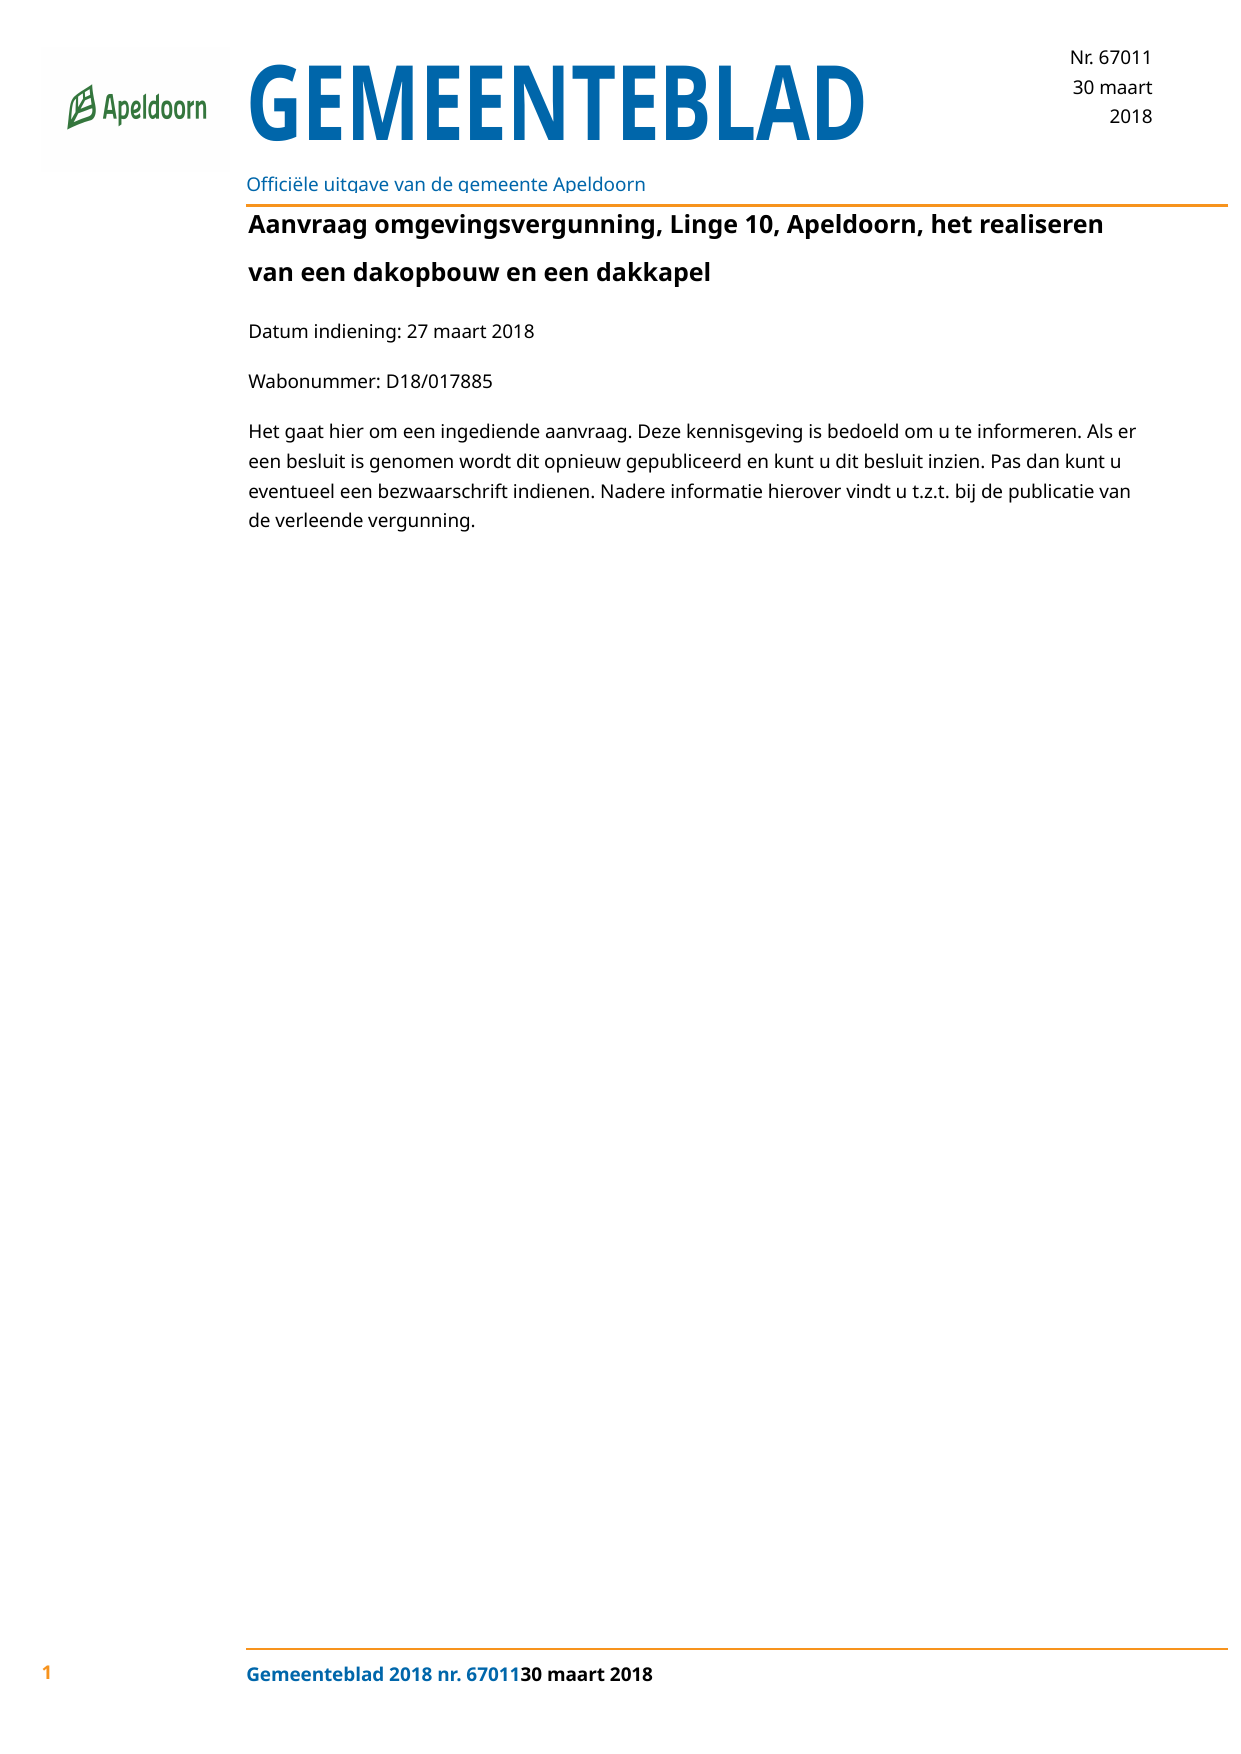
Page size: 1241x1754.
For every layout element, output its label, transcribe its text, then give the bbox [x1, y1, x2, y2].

picture [41, 47, 231, 172]
text Datum indiening: 27 maart 2018 [248, 318, 1152, 344]
text Aanvraag omgevingsvergunning, Linge 10, Apeldoorn, het realiseren van een dakopbouw en een dakkapel [248, 207, 1152, 288]
text Het gaat hier om een ingediende aanvraag. Deze kennisgeving is bedoeld om u te informeren. Als er een besluit is genomen wordt dit opnieuw gepubliceerd en kunt u dit besluit inzien. Pas dan kunt u eventueel een bezwaarschrift indienen. Nadere informatie hierover vindt u t.z.t. bij de publicatie van de verleende vergunning. [248, 419, 1152, 533]
text Wabonummer: D18/017885 [248, 368, 1152, 394]
